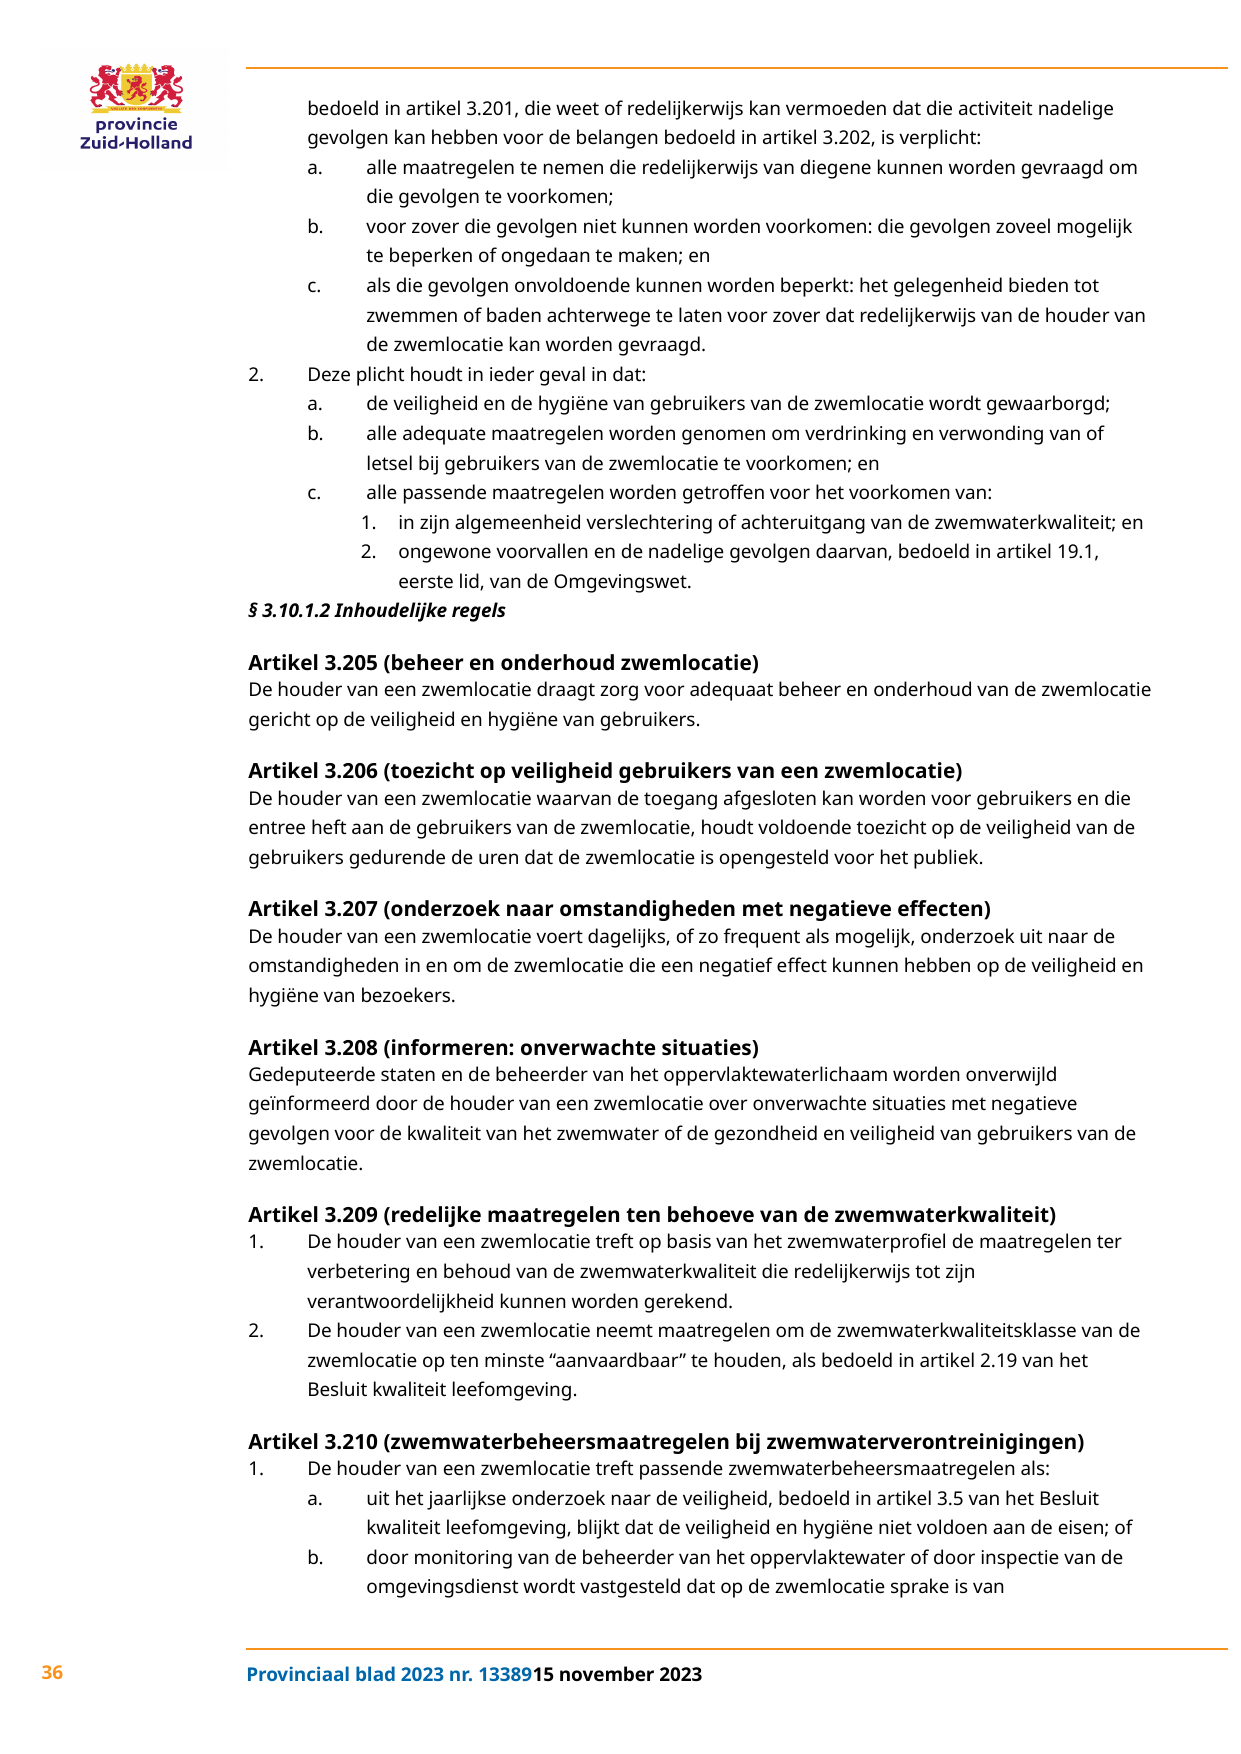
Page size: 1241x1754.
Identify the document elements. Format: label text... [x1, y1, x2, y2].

list alle passende maatregelen worden getroffen voor het voorkomen van: [307, 479, 1152, 505]
list De houder van een zwemlocatie treft op basis van het zwemwaterprofiel de maatregelen ter verbetering en behoud van de zwemwaterkwaliteit die redelijkerwijs tot zijn verantwoordelijkheid kunnen worden gerekend. [248, 1229, 1152, 1313]
text § 3.10.1.2 Inhoudelijke regels [248, 598, 1152, 623]
list ongewone voorvallen en de nadelige gevolgen daarvan, bedoeld in artikel 19.1, eerste lid, van de Omgevingswet. [361, 538, 1152, 594]
list De houder van een zwemlocatie treft passende zwemwaterbeheersmaatregelen als: [248, 1455, 1152, 1481]
list alle maatregelen te nemen die redelijkerwijs van diegene kunnen worden gevraagd om die gevolgen te voorkomen; [307, 154, 1152, 209]
text Artikel 3.208 (informeren: onverwachte situaties) [248, 1033, 1152, 1061]
list door monitoring van de beheerder van het oppervlaktewater of door inspectie van de omgevingsdienst wordt vastgesteld dat op de zwemlocatie sprake is van [307, 1544, 1152, 1599]
list voor zover die gevolgen niet kunnen worden voorkomen: die gevolgen zoveel mogelijk te beperken of ongedaan te maken; en [307, 213, 1152, 268]
picture [41, 47, 231, 172]
list bedoeld in artikel 3.201, die weet of redelijkerwijs kan vermoeden dat die activiteit nadelige gevolgen kan hebben voor de belangen bedoeld in artikel 3.202, is verplicht: [248, 95, 1152, 150]
list alle adequate maatregelen worden genomen om verdrinking en verwonding van of letsel bij gebruikers van de zwemlocatie te voorkomen; en [307, 420, 1152, 476]
text Artikel 3.209 (redelijke maatregelen ten behoeve van de zwemwaterkwaliteit) [248, 1200, 1152, 1229]
text De houder van een zwemlocatie draagt zorg voor adequaat beheer en onderhoud van de zwemlocatie gericht op de veiligheid en hygiëne van gebruikers. [248, 677, 1152, 732]
list Deze plicht houdt in ieder geval in dat: [248, 361, 1152, 387]
list als die gevolgen onvoldoende kunnen worden beperkt: het gelegenheid bieden tot zwemmen of baden achterwege te laten voor zover dat redelijkerwijs van de houder van de zwemlocatie kan worden gevraagd. [307, 272, 1152, 357]
list uit het jaarlijkse onderzoek naar de veiligheid, bedoeld in artikel 3.5 van het Besluit kwaliteit leefomgeving, blijkt dat de veiligheid en hygiëne niet voldoen aan de eisen; of [307, 1485, 1152, 1540]
text De houder van een zwemlocatie waarvan de toegang afgesloten kan worden voor gebruikers en die entree heft aan de gebruikers van de zwemlocatie, houdt voldoende toezicht op de veiligheid van de gebruikers gedurende de uren dat de zwemlocatie is opengesteld voor het publiek. [248, 785, 1152, 870]
text Artikel 3.207 (onderzoek naar omstandigheden met negatieve effecten) [248, 894, 1152, 923]
text De houder van een zwemlocatie voert dagelijks, of zo frequent als mogelijk, onderzoek uit naar de omstandigheden in en om de zwemlocatie die een negatief effect kunnen hebben op de veiligheid en hygiëne van bezoekers. [248, 923, 1152, 1008]
list in zijn algemeenheid verslechtering of achteruitgang van de zwemwaterkwaliteit; en [361, 509, 1152, 535]
list De houder van een zwemlocatie neemt maatregelen om de zwemwaterkwaliteitsklasse van de zwemlocatie op ten minste “aanvaardbaar” te houden, als bedoeld in artikel 2.19 van het Besluit kwaliteit leefomgeving. [248, 1317, 1152, 1402]
text Artikel 3.206 (toezicht op veiligheid gebruikers van een zwemlocatie) [248, 757, 1152, 785]
text Artikel 3.210 (zwemwaterbeheersmaatregelen bij zwemwaterverontreinigingen) [248, 1427, 1152, 1455]
text Artikel 3.205 (beheer en onderhoud zwemlocatie) [248, 648, 1152, 677]
list de veiligheid en de hygiëne van gebruikers van de zwemlocatie wordt gewaarborgd; [307, 391, 1152, 416]
text Gedeputeerde staten en de beheerder van het oppervlaktewaterlichaam worden onverwijld geïnformeerd door de houder van een zwemlocatie over onverwachte situaties met negatieve gevolgen voor de kwaliteit van het zwemwater of de gezondheid en veiligheid van gebruikers van de zwemlocatie. [248, 1061, 1152, 1176]
